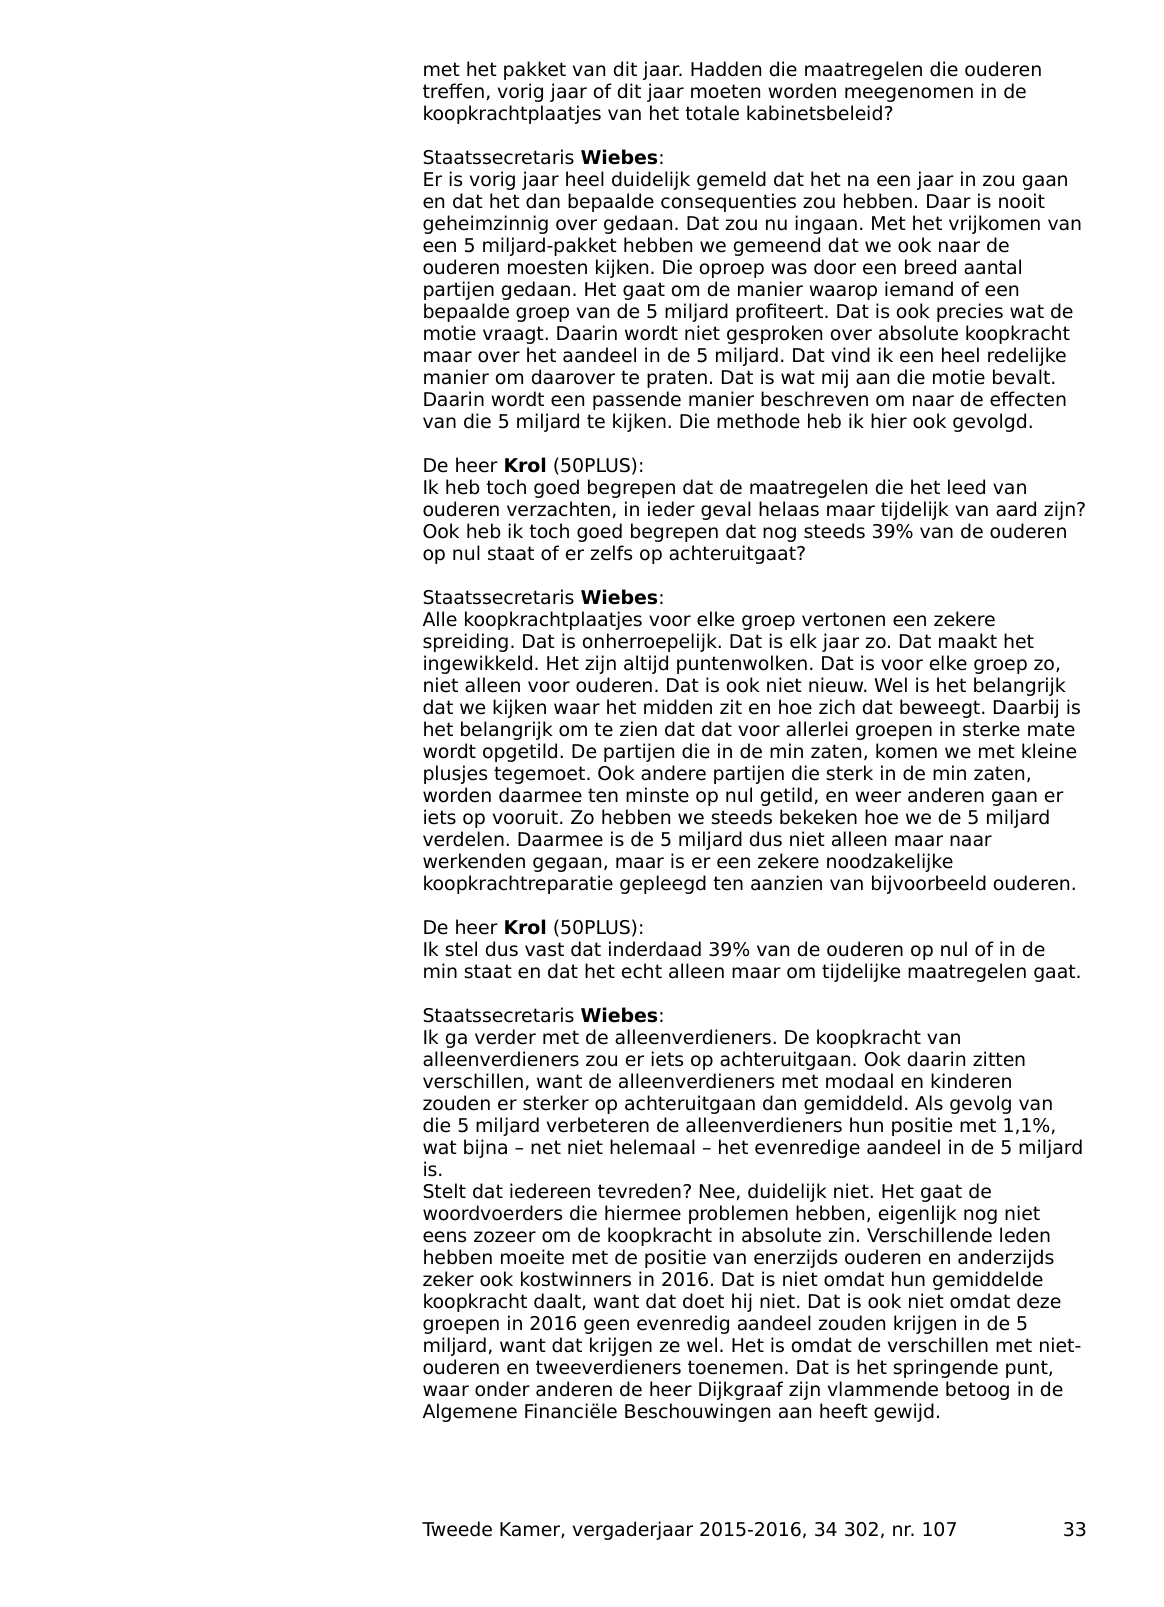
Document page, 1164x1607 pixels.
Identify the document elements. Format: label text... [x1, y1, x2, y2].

text Stelt dat iedereen tevreden? Nee, duidelijk niet. Het gaat de woordvoerders die hiermee problemen hebben, eigenlijk nog niet eens zozeer om de koopkracht in absolute zin. Verschillende leden hebben moeite met de positie van enerzijds ouderen en anderzijds zeker ook kostwinners in 2016. Dat is niet omdat hun gemiddelde koopkracht daalt, want dat doet hij niet. Dat is ook niet omdat deze groepen in 2016 geen evenredig aandeel zouden krijgen in de 5 miljard, want dat krijgen ze wel. Het is omdat de verschillen met niet-ouderen en tweeverdieners toenemen. Dat is het springende punt, waar onder anderen de heer Dijkgraaf zijn vlammende betoog in de Algemene Financiële Beschouwingen aan heeft gewijd. [422, 1181, 1087, 1423]
text Alle koopkrachtplaatjes voor elke groep vertonen een zekere spreiding. Dat is onherroepelijk. Dat is elk jaar zo. Dat maakt het ingewikkeld. Het zijn altijd puntenwolken. Dat is voor elke groep zo, niet alleen voor ouderen. Dat is ook niet nieuw. Wel is het belangrijk dat we kijken waar het midden zit en hoe zich dat beweegt. Daarbij is het belangrijk om te zien dat dat voor allerlei groepen in sterke mate wordt opgetild. De partijen die in de min zaten, komen we met kleine plusjes tegemoet. Ook andere partijen die sterk in de min zaten, worden daarmee ten minste op nul getild, en weer anderen gaan er iets op vooruit. Zo hebben we steeds bekeken hoe we de 5 miljard verdelen. Daarmee is de 5 miljard dus niet alleen maar naar werkenden gegaan, maar is er een zekere noodzakelijke koopkrachtreparatie gepleegd ten aanzien van bijvoorbeeld ouderen. [422, 609, 1087, 895]
text met het pakket van dit jaar. Hadden die maatregelen die ouderen treffen, vorig jaar of dit jaar moeten worden meegenomen in de koopkrachtplaatjes van het totale kabinetsbeleid? [422, 59, 1087, 125]
text Ik ga verder met de alleenverdieners. De koopkracht van alleenverdieners zou er iets op achteruitgaan. Ook daarin zitten verschillen, want de alleenverdieners met modaal en kinderen zouden er sterker op achteruitgaan dan gemiddeld. Als gevolg van die 5 miljard verbeteren de alleenverdieners hun positie met 1,1%, wat bijna – net niet helemaal – het evenredige aandeel in de 5 miljard is. [422, 1027, 1087, 1181]
text Ik heb toch goed begrepen dat de maatregelen die het leed van ouderen verzachten, in ieder geval helaas maar tijdelijk van aard zijn? Ook heb ik toch goed begrepen dat nog steeds 39% van de ouderen op nul staat of er zelfs op achteruitgaat? [422, 477, 1087, 565]
text Er is vorig jaar heel duidelijk gemeld dat het na een jaar in zou gaan en dat het dan bepaalde consequenties zou hebben. Daar is nooit geheimzinnig over gedaan. Dat zou nu ingaan. Met het vrijkomen van een 5 miljard-pakket hebben we gemeend dat we ook naar de ouderen moesten kijken. Die oproep was door een breed aantal partijen gedaan. Het gaat om de manier waarop iemand of een bepaalde groep van de 5 miljard profiteert. Dat is ook precies wat de motie vraagt. Daarin wordt niet gesproken over absolute koopkracht maar over het aandeel in de 5 miljard. Dat vind ik een heel redelijke manier om daarover te praten. Dat is wat mij aan die motie bevalt. Daarin wordt een passende manier beschreven om naar de effecten van die 5 miljard te kijken. Die methode heb ik hier ook gevolgd. [422, 169, 1087, 433]
text De heer Krol (50PLUS): [422, 917, 1087, 939]
text Staatssecretaris Wiebes: [422, 587, 1087, 609]
text Staatssecretaris Wiebes: [422, 1005, 1087, 1027]
text Ik stel dus vast dat inderdaad 39% van de ouderen op nul of in de min staat en dat het echt alleen maar om tijdelijke maatregelen gaat. [422, 939, 1087, 983]
text Staatssecretaris Wiebes: [422, 147, 1087, 169]
text De heer Krol (50PLUS): [422, 455, 1087, 477]
